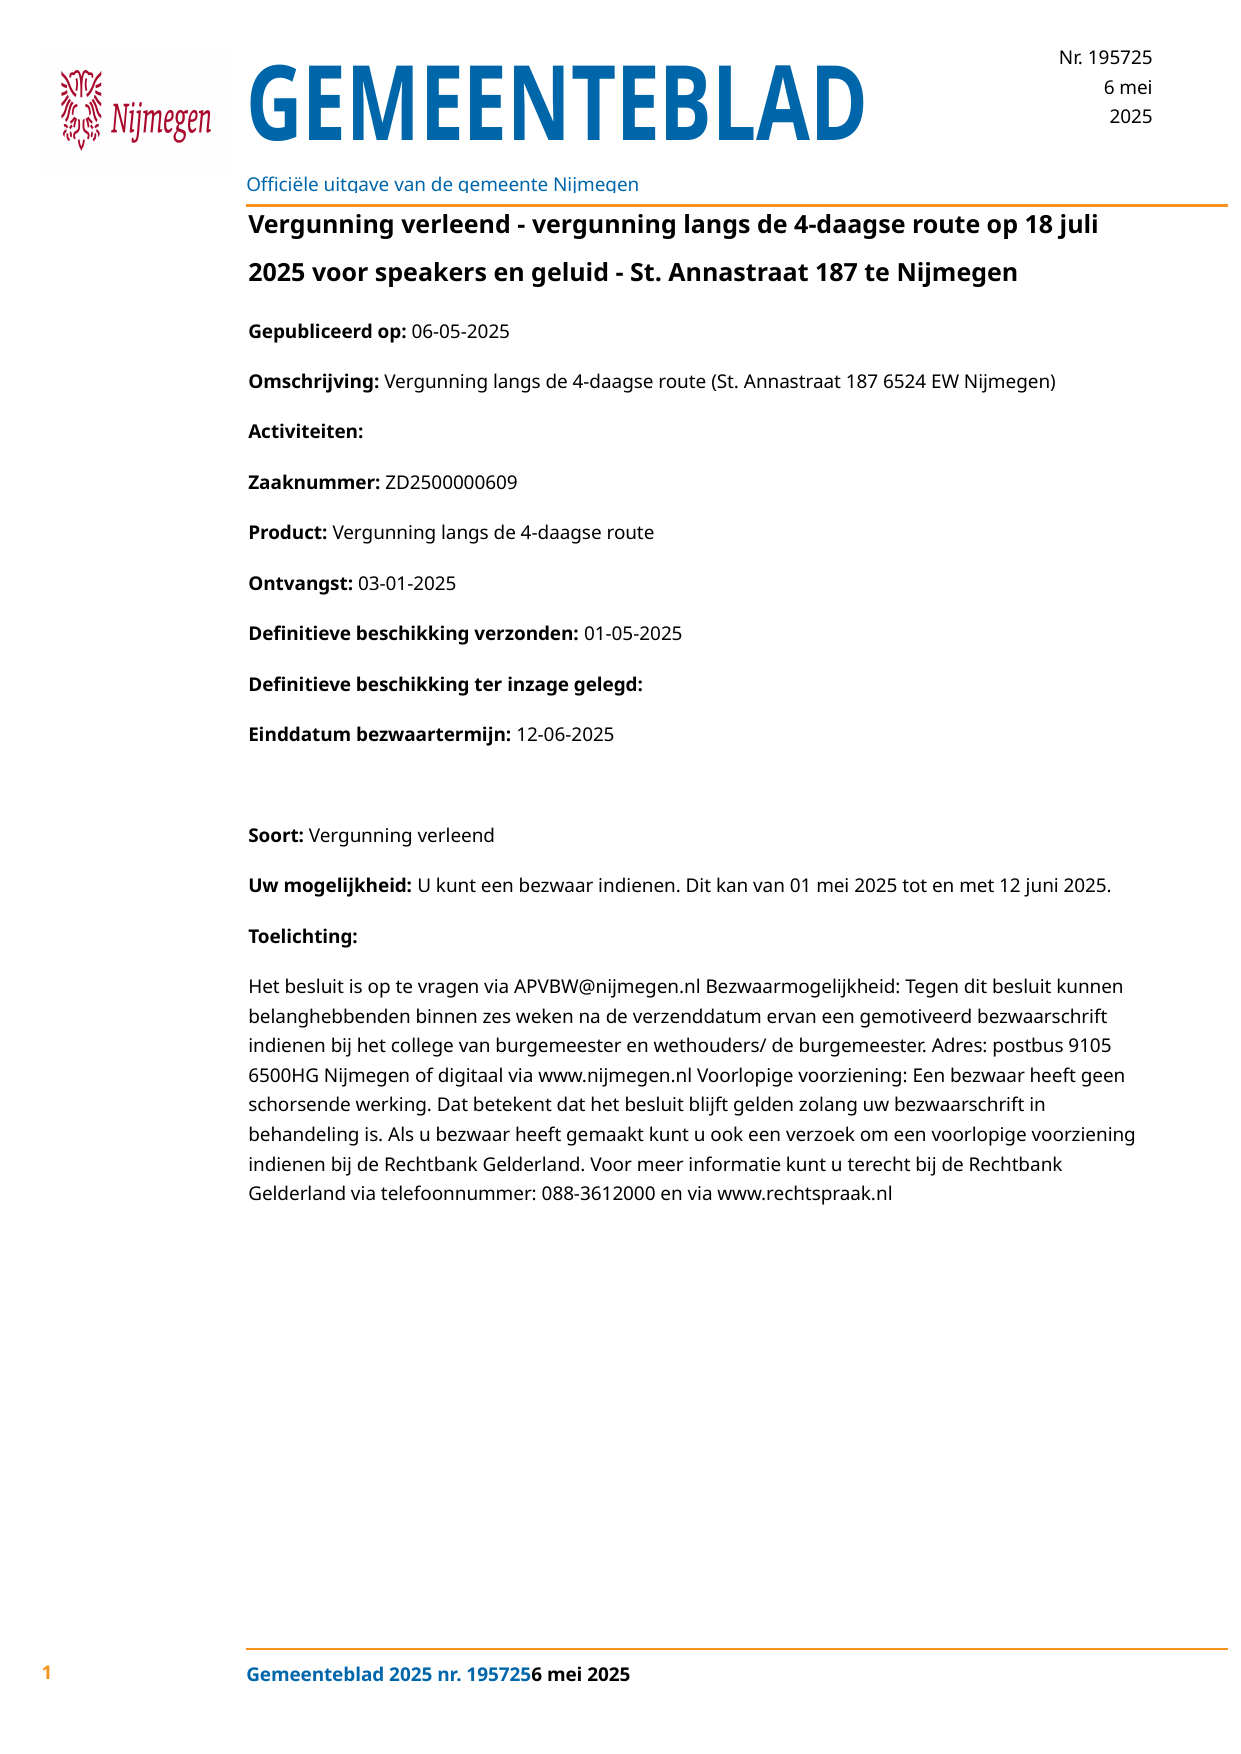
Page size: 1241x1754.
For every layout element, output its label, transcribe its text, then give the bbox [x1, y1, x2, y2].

text Soort: Vergunning verleend [248, 822, 1152, 848]
picture [41, 47, 231, 172]
text Het besluit is op te vragen via APVBW@nijmegen.nl Bezwaarmogelijkheid: Tegen dit besluit kunnen belanghebbenden binnen zes weken na de verzenddatum ervan een gemotiveerd bezwaarschrift indienen bij het college van burgemeester en wethouders/ de burgemeester. Adres: postbus 9105 6500HG Nijmegen of digitaal via www.nijmegen.nl Voorlopige voorziening: Een bezwaar heeft geen schorsende werking. Dat betekent dat het besluit blijft gelden zolang uw bezwaarschrift in behandeling is. Als u bezwaar heeft gemaakt kunt u ook een verzoek om een voorlopige voorziening indienen bij de Rechtbank Gelderland. Voor meer informatie kunt u terecht bij de Rechtbank Gelderland via telefoonnummer: 088-3612000 en via www.rechtspraak.nl [248, 973, 1152, 1206]
text Toelichting: [248, 923, 1152, 949]
text Activiteiten: [248, 419, 1152, 444]
text Product: Vergunning langs de 4-daagse route [248, 519, 1152, 545]
text Uw mogelijkheid: U kunt een bezwaar indienen. Dit kan van 01 mei 2025 tot en met 12 juni 2025. [248, 872, 1152, 898]
text Vergunning verleend - vergunning langs de 4-daagse route op 18 juli 2025 voor speakers en geluid - St. Annastraat 187 te Nijmegen [248, 207, 1152, 288]
text Einddatum bezwaartermijn: 12-06-2025 [248, 721, 1152, 747]
text Omschrijving: Vergunning langs de 4-daagse route (St. Annastraat 187 6524 EW Nijmegen) [248, 368, 1152, 394]
text Definitieve beschikking verzonden: 01-05-2025 [248, 620, 1152, 646]
text Definitieve beschikking ter inzage gelegd: [248, 671, 1152, 697]
text Gepubliceerd op: 06-05-2025 [248, 318, 1152, 344]
text Zaaknummer: ZD2500000609 [248, 469, 1152, 495]
text Ontvangst: 03-01-2025 [248, 570, 1152, 596]
